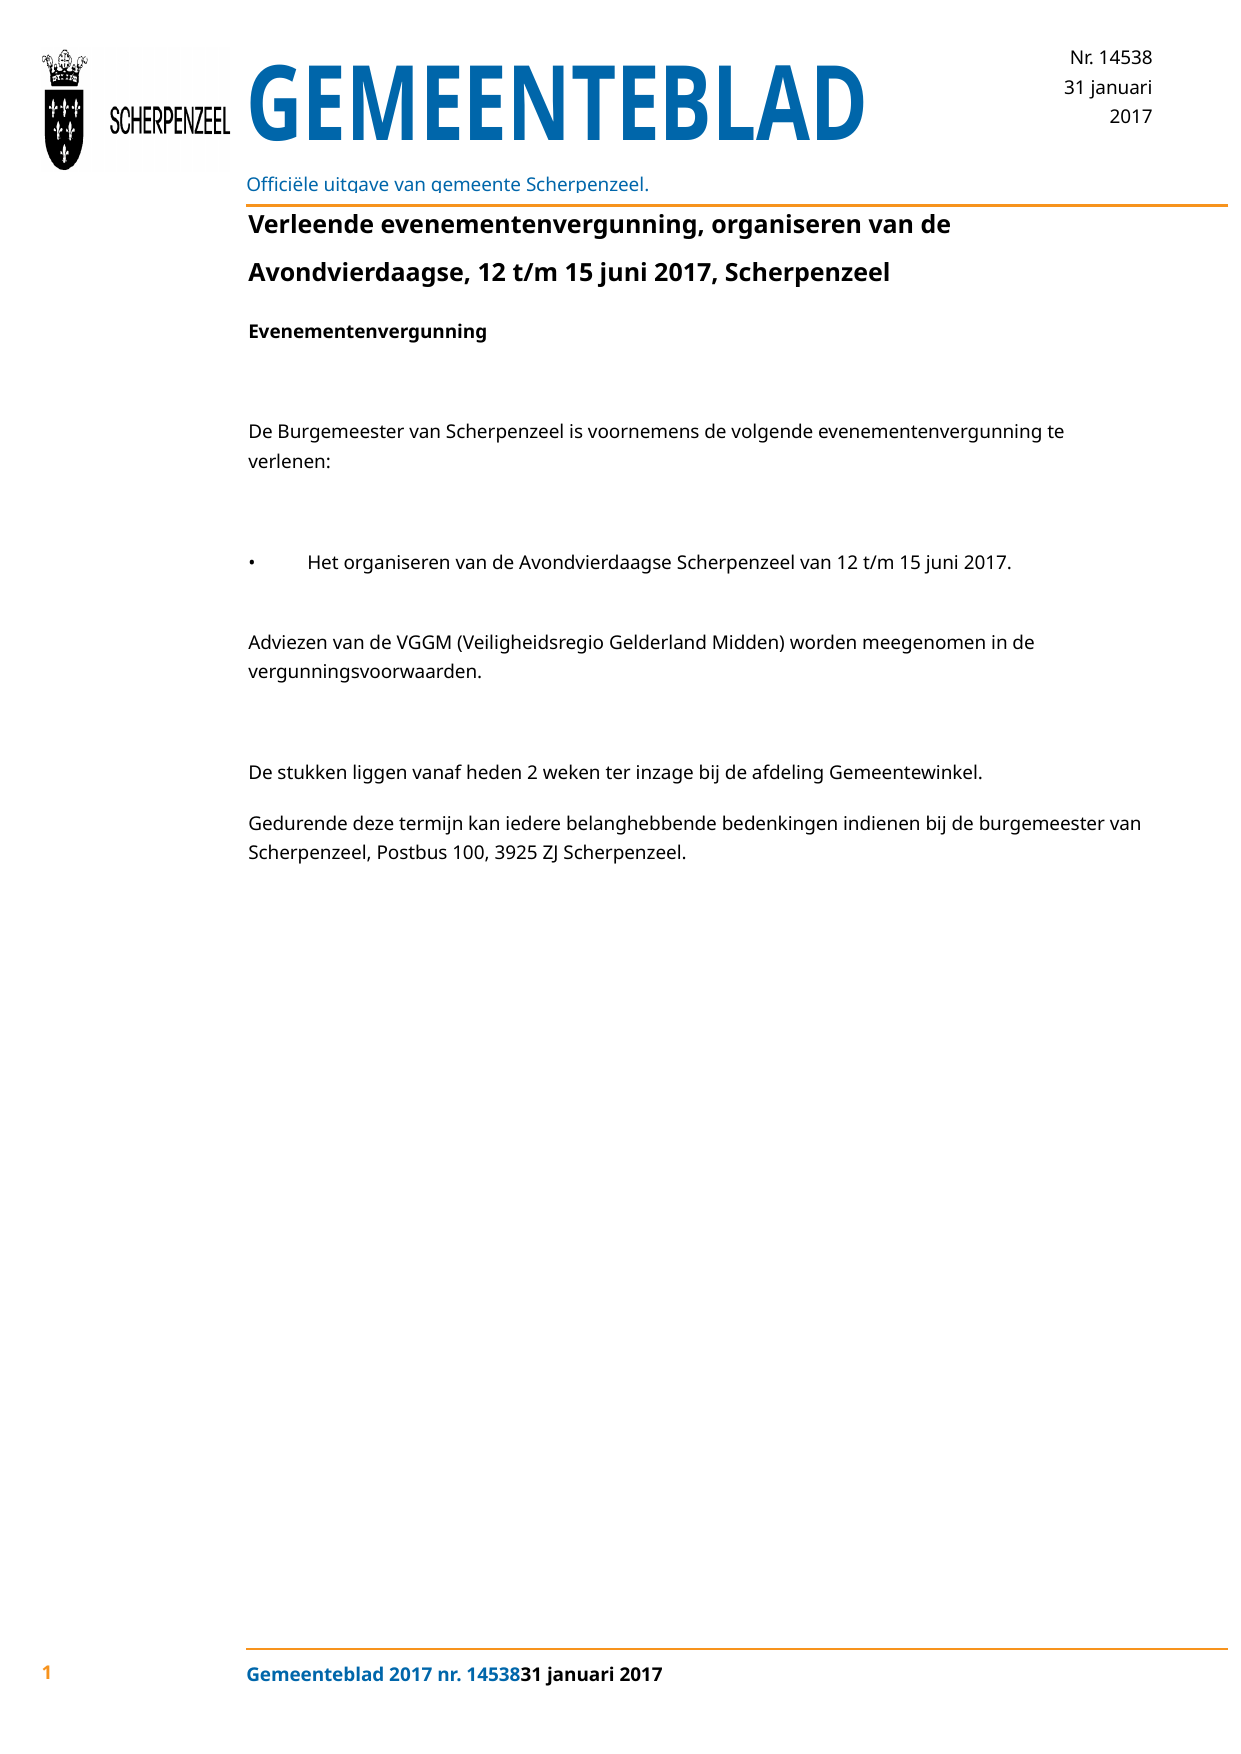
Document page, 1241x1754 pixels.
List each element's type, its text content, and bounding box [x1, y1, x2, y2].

text Gedurende deze termijn kan iedere belanghebbende bedenkingen indienen bij de burgemeester van Scherpenzeel, Postbus 100, 3925 ZJ Scherpenzeel. [248, 810, 1152, 865]
picture [41, 47, 231, 172]
text Verleende evenementenvergunning, organiseren van de Avondvierdaagse, 12 t/m 15 juni 2017, Scherpenzeel [248, 207, 1152, 288]
text Evenementenvergunning [248, 318, 1152, 344]
text De Burgemeester van Scherpenzeel is voornemens de volgende evenementenvergunning te verlenen: [248, 419, 1152, 474]
list Het organiseren van de Avondvierdaagse Scherpenzeel van 12 t/m 15 juni 2017. [248, 549, 1152, 575]
text De stukken liggen vanaf heden 2 weken ter inzage bij de afdeling Gemeentewinkel. [248, 759, 1152, 785]
text Adviezen van de VGGM (Veiligheidsregio Gelderland Midden) worden meegenomen in de vergunningsvoorwaarden. [248, 629, 1152, 684]
